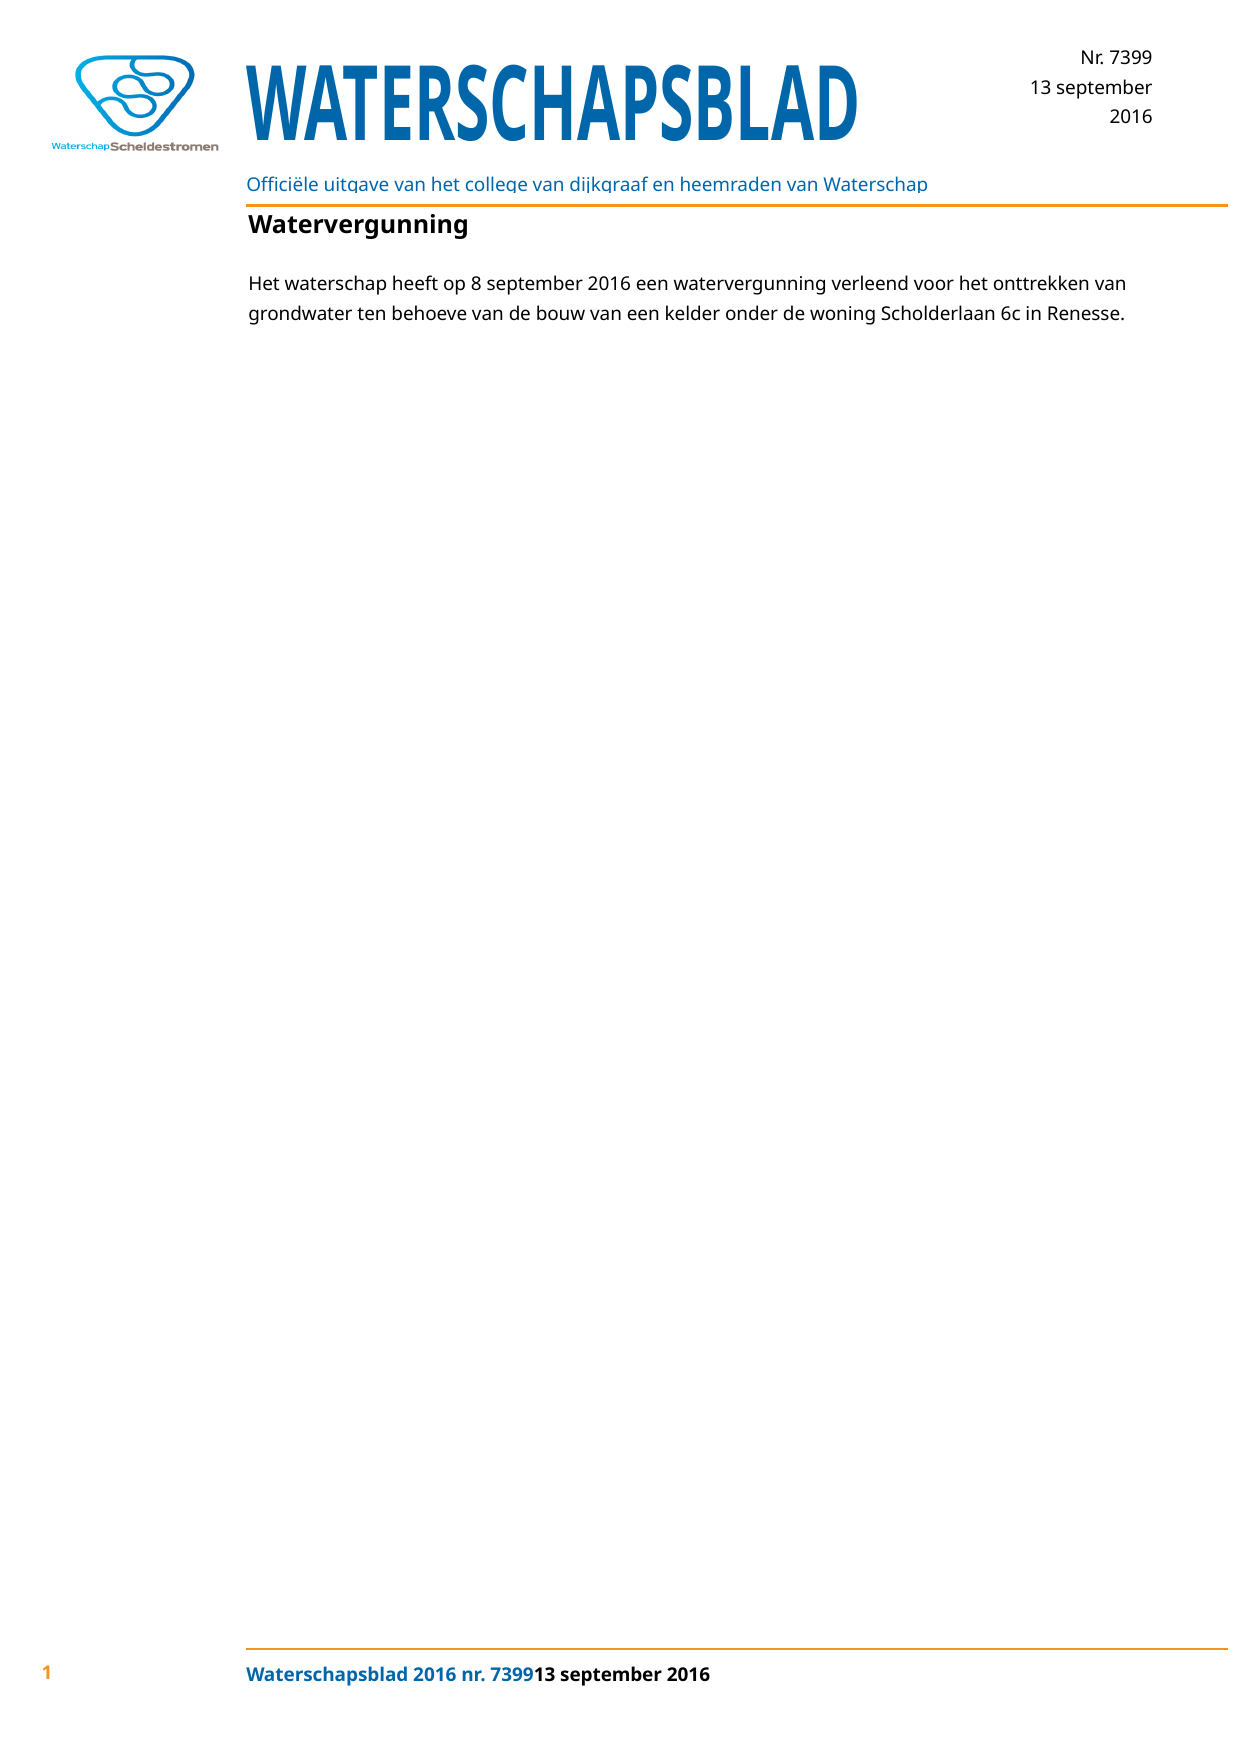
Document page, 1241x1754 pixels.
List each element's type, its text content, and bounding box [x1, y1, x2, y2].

picture [41, 47, 231, 172]
text Het waterschap heeft op 8 september 2016 een watervergunning verleend voor het onttrekken van grondwater ten behoeve van de bouw van een kelder onder de woning Scholderlaan 6c in Renesse. [248, 270, 1152, 326]
text Watervergunning [248, 207, 1152, 241]
